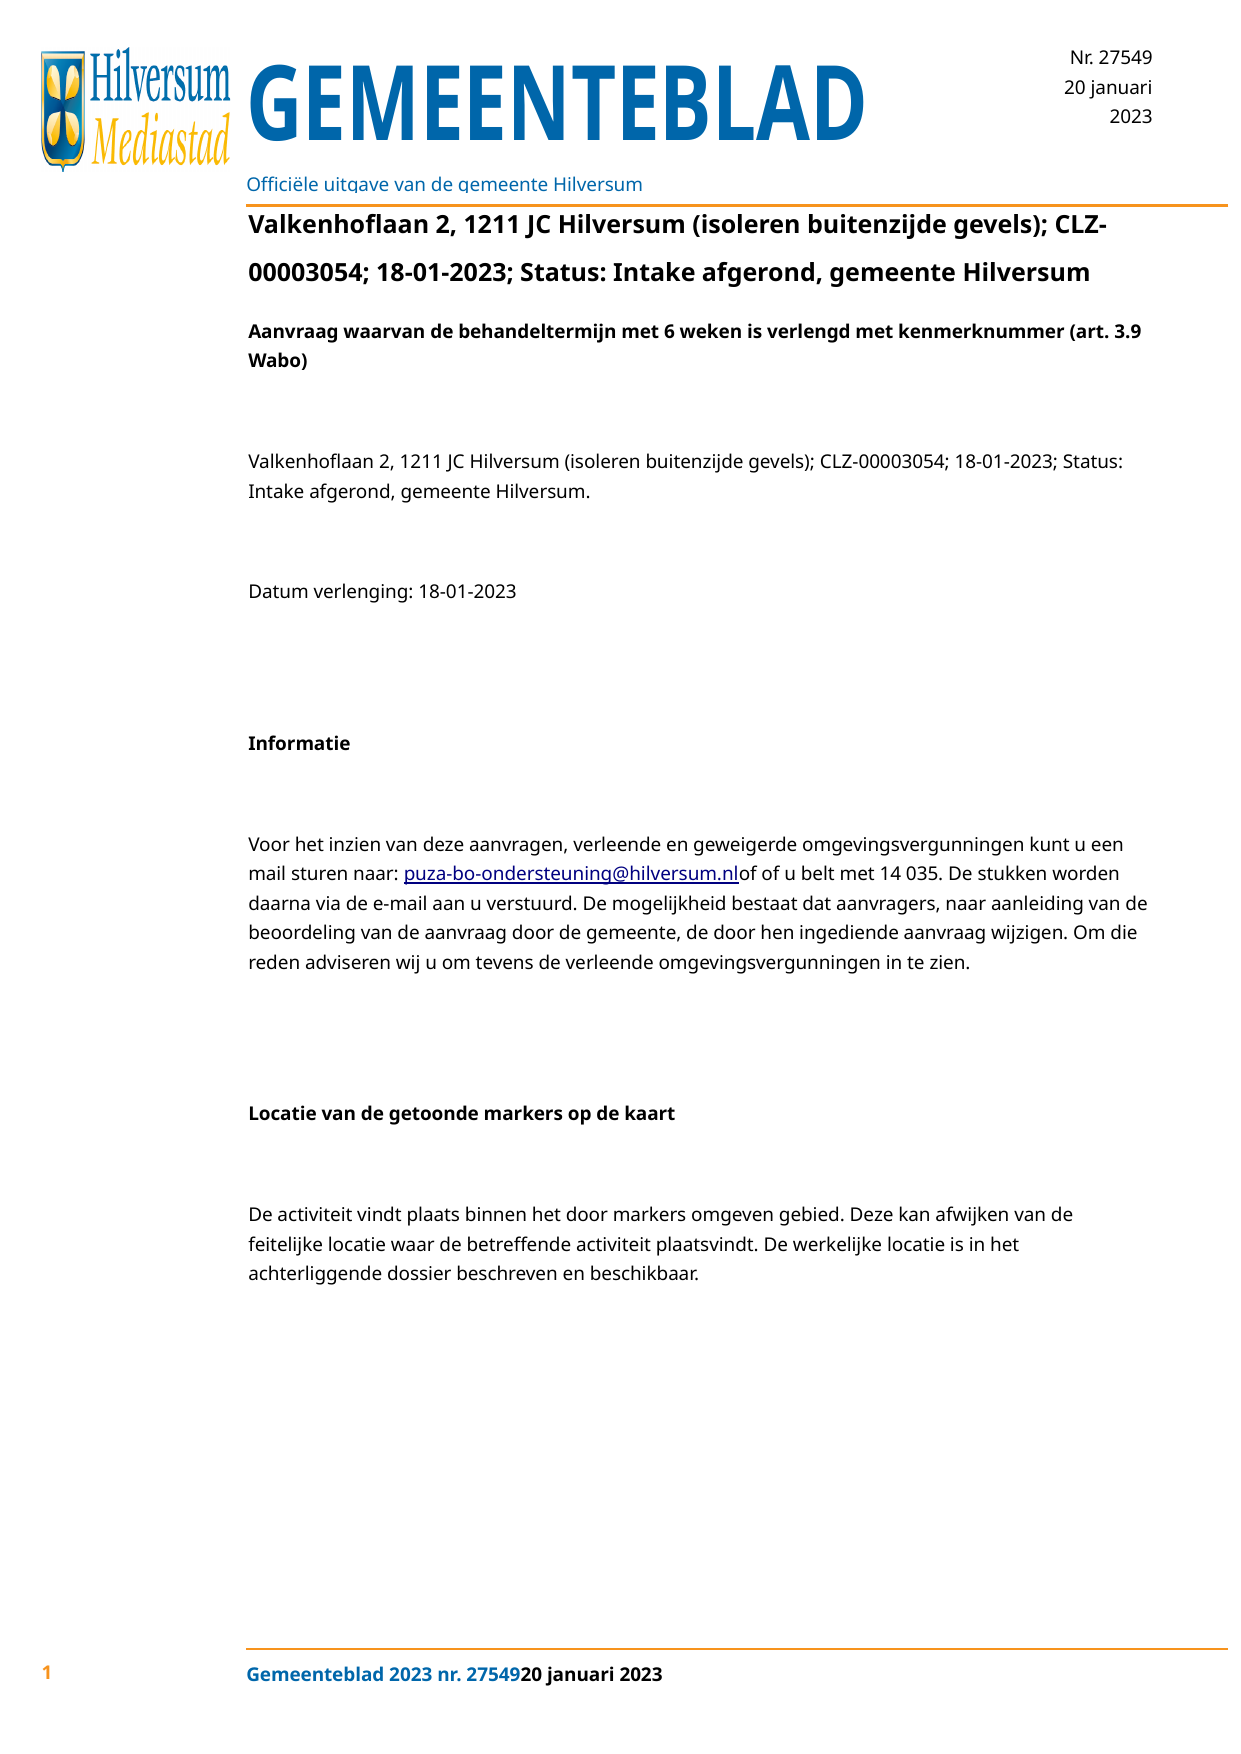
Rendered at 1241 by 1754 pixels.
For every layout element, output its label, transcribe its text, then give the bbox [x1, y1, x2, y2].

text Aanvraag waarvan de behandeltermijn met 6 weken is verlengd met kenmerknummer (art. 3.9 Wabo) [248, 318, 1152, 373]
picture [41, 47, 231, 172]
text Datum verlenging: 18-01-2023 [248, 579, 1152, 604]
text Informatie [248, 730, 1152, 756]
text Valkenhoflaan 2, 1211 JC Hilversum (isoleren buitenzijde gevels); CLZ-00003054; 18-01-2023; Status: Intake afgerond, gemeente Hilversum [248, 207, 1152, 288]
text De activiteit vindt plaats binnen het door markers omgeven gebied. Deze kan afwijken van de feitelijke locatie waar de betreffende activiteit plaatsvindt. De werkelijke locatie is in het achterliggende dossier beschreven en beschikbaar. [248, 1201, 1152, 1286]
text Locatie van de getoonde markers op de kaart [248, 1100, 1152, 1126]
text Valkenhoflaan 2, 1211 JC Hilversum (isoleren buitenzijde gevels); CLZ-00003054; 18-01-2023; Status: Intake afgerond, gemeente Hilversum. [248, 448, 1152, 504]
text Voor het inzien van deze aanvragen, verleende en geweigerde omgevingsvergunningen kunt u een mail sturen naar: puza-bo-ondersteuning@hilversum.nlof of u belt met 14 035. De stukken worden daarna via de e-mail aan u verstuurd. De mogelijkheid bestaat dat aanvragers, naar aanleiding van de beoordeling van de aanvraag door de gemeente, de door hen ingediende aanvraag wijzigen. Om die reden adviseren wij u om tevens de verleende omgevingsvergunningen in te zien. [248, 831, 1152, 975]
